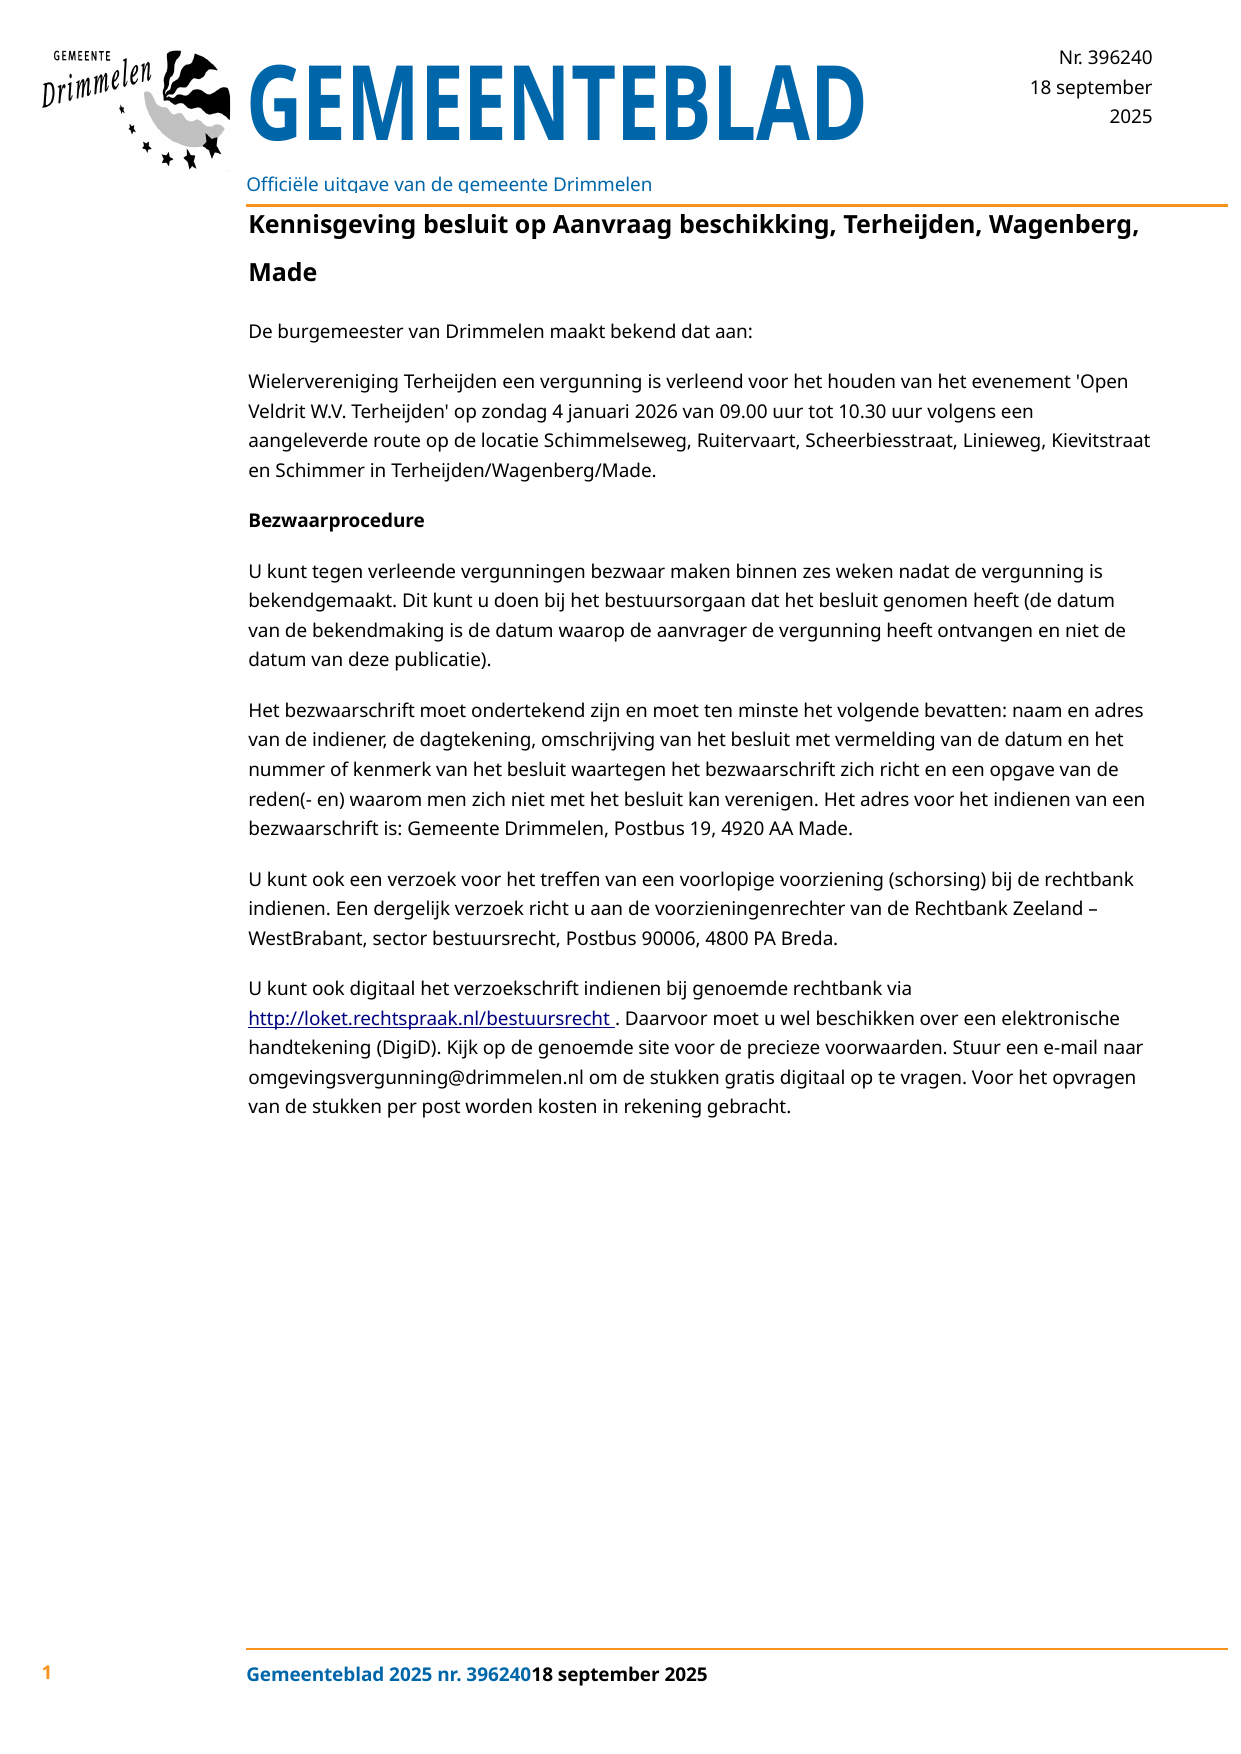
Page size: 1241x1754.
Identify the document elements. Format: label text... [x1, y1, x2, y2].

text Kennisgeving besluit op Aanvraag beschikking, Terheijden, Wagenberg, Made [248, 207, 1152, 288]
text Bezwaarprocedure [248, 507, 1152, 533]
text U kunt tegen verleende vergunningen bezwaar maken binnen zes weken nadat de vergunning is bekendgemaakt. Dit kunt u doen bij het bestuursorgaan dat het besluit genomen heeft (de datum van de bekendmaking is de datum waarop de aanvrager de vergunning heeft ontvangen en niet de datum van deze publicatie). [248, 558, 1152, 672]
text U kunt ook digitaal het verzoekschrift indienen bij genoemde rechtbank via http://loket.rechtspraak.nl/bestuursrecht . Daarvoor moet u wel beschikken over een elektronische handtekening (DigiD). Kijk op de genoemde site voor de precieze voorwaarden. Stuur een e-mail naar omgevingsvergunning@drimmelen.nl om de stukken gratis digitaal op te vragen. Voor het opvragen van de stukken per post worden kosten in rekening gebracht. [248, 975, 1152, 1119]
text Wielervereniging Terheijden een vergunning is verleend voor het houden van het evenement 'Open Veldrit W.V. Terheijden' op zondag 4 januari 2026 van 09.00 uur tot 10.30 uur volgens een aangeleverde route op de locatie Schimmelseweg, Ruitervaart, Scheerbiesstraat, Linieweg, Kievitstraat en Schimmer in Terheijden/Wagenberg/Made. [248, 368, 1152, 483]
text Het bezwaarschrift moet ondertekend zijn en moet ten minste het volgende bevatten: naam en adres van de indiener, de dagtekening, omschrijving van het besluit met vermelding van de datum en het nummer of kenmerk van het besluit waartegen het bezwaarschrift zich richt en een opgave van de reden(- en) waarom men zich niet met het besluit kan verenigen. Het adres voor het indienen van een bezwaarschrift is: Gemeente Drimmelen, Postbus 19, 4920 AA Made. [248, 697, 1152, 841]
picture [41, 47, 231, 172]
text U kunt ook een verzoek voor het treffen van een voorlopige voorziening (schorsing) bij de rechtbank indienen. Een dergelijk verzoek richt u aan de voorzieningenrechter van de Rechtbank Zeeland – WestBrabant, sector bestuursrecht, Postbus 90006, 4800 PA Breda. [248, 866, 1152, 951]
text De burgemeester van Drimmelen maakt bekend dat aan: [248, 318, 1152, 344]
